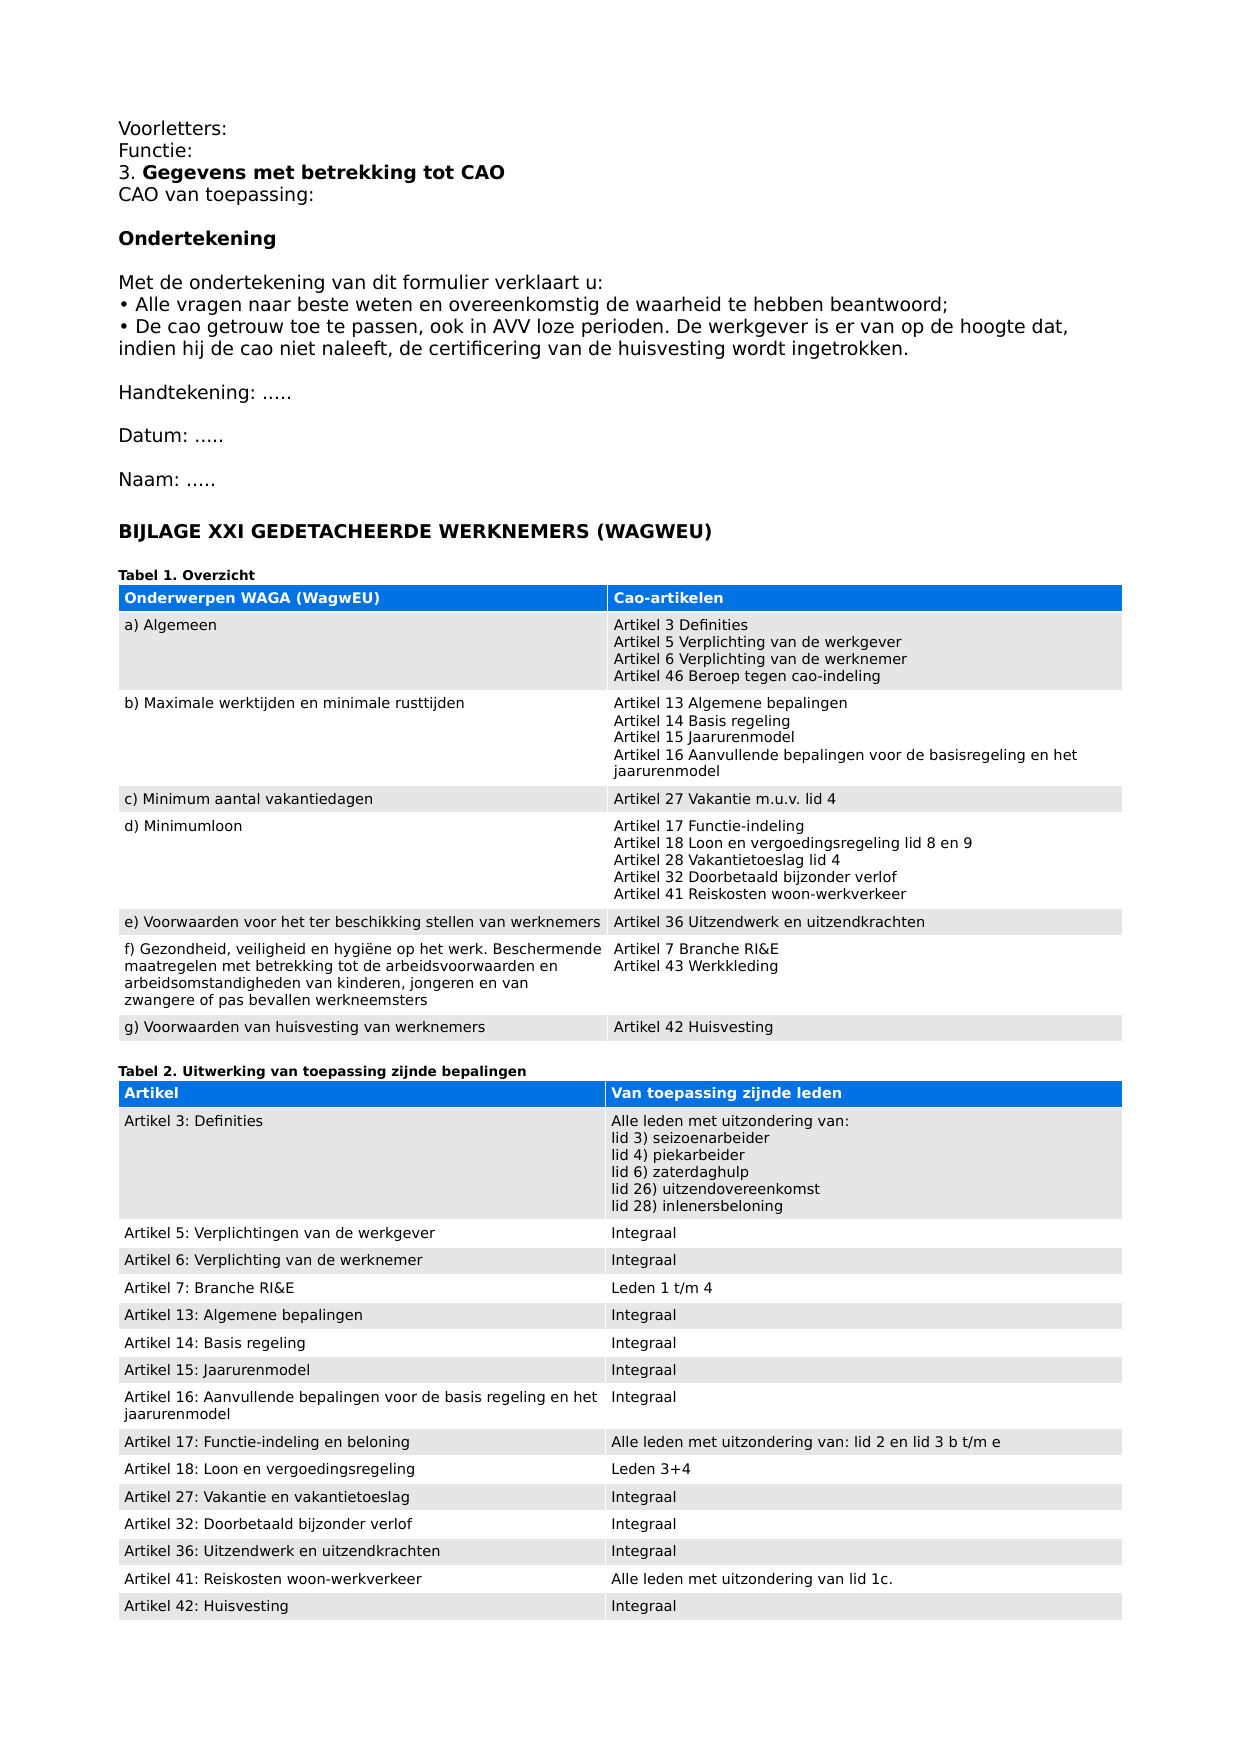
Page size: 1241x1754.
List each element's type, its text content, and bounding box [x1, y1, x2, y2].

table_cell Artikel 27: Vakantie en vakantietoeslag [119, 1484, 605, 1510]
table_cell Integraal [606, 1220, 1122, 1247]
table_cell Artikel [119, 1081, 605, 1107]
table_cell Onderwerpen WAGA (WagwEU) [119, 585, 607, 611]
table_cell Artikel 36 Uitzendwerk en uitzendkrachten [608, 909, 1122, 935]
table_cell Integraal [606, 1511, 1122, 1537]
table_cell Artikel 36: Uitzendwerk en uitzendkrachten [119, 1539, 605, 1565]
table_cell Artikel 32: Doorbetaald bijzonder verlof [119, 1511, 605, 1537]
table_cell Artikel 13: Algemene bepalingen [119, 1303, 605, 1329]
table_cell Artikel 27 Vakantie m.u.v. lid 4 [608, 786, 1122, 812]
table_cell Alle leden met uitzondering van: lid 3) seizoenarbeider lid 4) piekarbeider lid 6) zaterdaghulp lid 26) uitzendovereenkomst lid 28) inlenersbeloning [606, 1108, 1122, 1219]
table_cell Artikel 17 Functie-indeling Artikel 18 Loon en vergoedingsregeling lid 8 en 9 Artikel 28 Vakantietoeslag lid 4 Artikel 32 Doorbetaald bijzonder verlof Artikel 41 Reiskosten woon-werkverkeer [608, 814, 1122, 908]
table_cell Integraal [606, 1357, 1122, 1383]
table_header Tabel 2. Uitwerking van toepassing zijnde bepalingen [118, 1064, 1122, 1079]
table_header Tabel 1. Overzicht [118, 568, 1122, 584]
table_cell c) Minimum aantal vakantiedagen [119, 786, 607, 812]
subtitle Ondertekening [118, 228, 1122, 250]
table_cell Alle leden met uitzondering van lid 1c. [606, 1566, 1122, 1592]
table_cell Integraal [606, 1248, 1122, 1274]
text Met de ondertekening van dit formulier verklaart u: [118, 272, 1122, 294]
table_cell Artikel 7 Branche RI&E Artikel 43 Werkkleding [608, 936, 1122, 1013]
table_cell Leden 3+4 [606, 1456, 1122, 1483]
table_cell Artikel 6: Verplichting van de werknemer [119, 1248, 605, 1274]
text Functie: [118, 140, 1122, 162]
text CAO van toepassing: [118, 184, 1122, 206]
table_cell Artikel 13 Algemene bepalingen Artikel 14 Basis regeling Artikel 15 Jaarurenmodel Artikel 16 Aanvullende bepalingen voor de basisregeling en het jaarurenmodel [608, 691, 1122, 785]
table_cell Integraal [606, 1303, 1122, 1329]
table_cell Integraal [606, 1385, 1122, 1428]
table_cell Integraal [606, 1484, 1122, 1510]
table_cell Artikel 42 Huisvesting [608, 1015, 1122, 1041]
table_cell f) Gezondheid, veiligheid en hygiëne op het werk. Beschermende maatregelen met betrekking tot de arbeidsvoorwaarden en arbeidsomstandigheden van kinderen, jongeren en van zwangere of pas bevallen werkneemsters [119, 936, 607, 1013]
table_cell Alle leden met uitzondering van: lid 2 en lid 3 b t/m e [606, 1429, 1122, 1455]
table_cell Artikel 14: Basis regeling [119, 1330, 605, 1356]
table_cell Artikel 42: Huisvesting [119, 1593, 605, 1620]
table_cell g) Voorwaarden van huisvesting van werknemers [119, 1015, 607, 1041]
table_cell Artikel 18: Loon en vergoedingsregeling [119, 1456, 605, 1483]
text Naam: ..... [118, 469, 1122, 491]
table_cell Artikel 16: Aanvullende bepalingen voor de basis regeling en het jaarurenmodel [119, 1385, 605, 1428]
table_cell Artikel 17: Functie-indeling en beloning [119, 1429, 605, 1455]
table_cell Artikel 15: Jaarurenmodel [119, 1357, 605, 1383]
table_cell Artikel 5: Verplichtingen van de werkgever [119, 1220, 605, 1247]
text Voorletters: [118, 118, 1122, 140]
table_cell e) Voorwaarden voor het ter beschikking stellen van werknemers [119, 909, 607, 935]
table_cell Artikel 41: Reiskosten woon-werkverkeer [119, 1566, 605, 1592]
table_cell Integraal [606, 1593, 1122, 1620]
table_cell Van toepassing zijnde leden [606, 1081, 1122, 1107]
table_cell a) Algemeen [119, 613, 607, 690]
table_cell Artikel 3 Definities Artikel 5 Verplichting van de werkgever Artikel 6 Verplichting van de werknemer Artikel 46 Beroep tegen cao-indeling [608, 613, 1122, 690]
table_cell Leden 1 t/m 4 [606, 1275, 1122, 1301]
table_cell b) Maximale werktijden en minimale rusttijden [119, 691, 607, 785]
table_cell Integraal [606, 1539, 1122, 1565]
table_cell Integraal [606, 1330, 1122, 1356]
text Datum: ..... [118, 425, 1122, 447]
text Handtekening: ..... [118, 382, 1122, 403]
text • Alle vragen naar beste weten en overeenkomstig de waarheid te hebben beantwoord; [118, 294, 1122, 316]
table_cell d) Minimumloon [119, 814, 607, 908]
subtitle BIJLAGE XXI GEDETACHEERDE WERKNEMERS (WAGWEU) [118, 521, 1122, 543]
text • De cao getrouw toe te passen, ook in AVV loze perioden. De werkgever is er van op de hoogte dat, indien hij de cao niet naleeft, de certificering van de huisvesting wordt ingetrokken. [118, 316, 1122, 360]
text 3. Gegevens met betrekking tot CAO [118, 162, 1122, 184]
table_cell Artikel 3: Definities [119, 1108, 605, 1219]
table_cell Artikel 7: Branche RI&E [119, 1275, 605, 1301]
table_cell Cao-artikelen [608, 585, 1122, 611]
